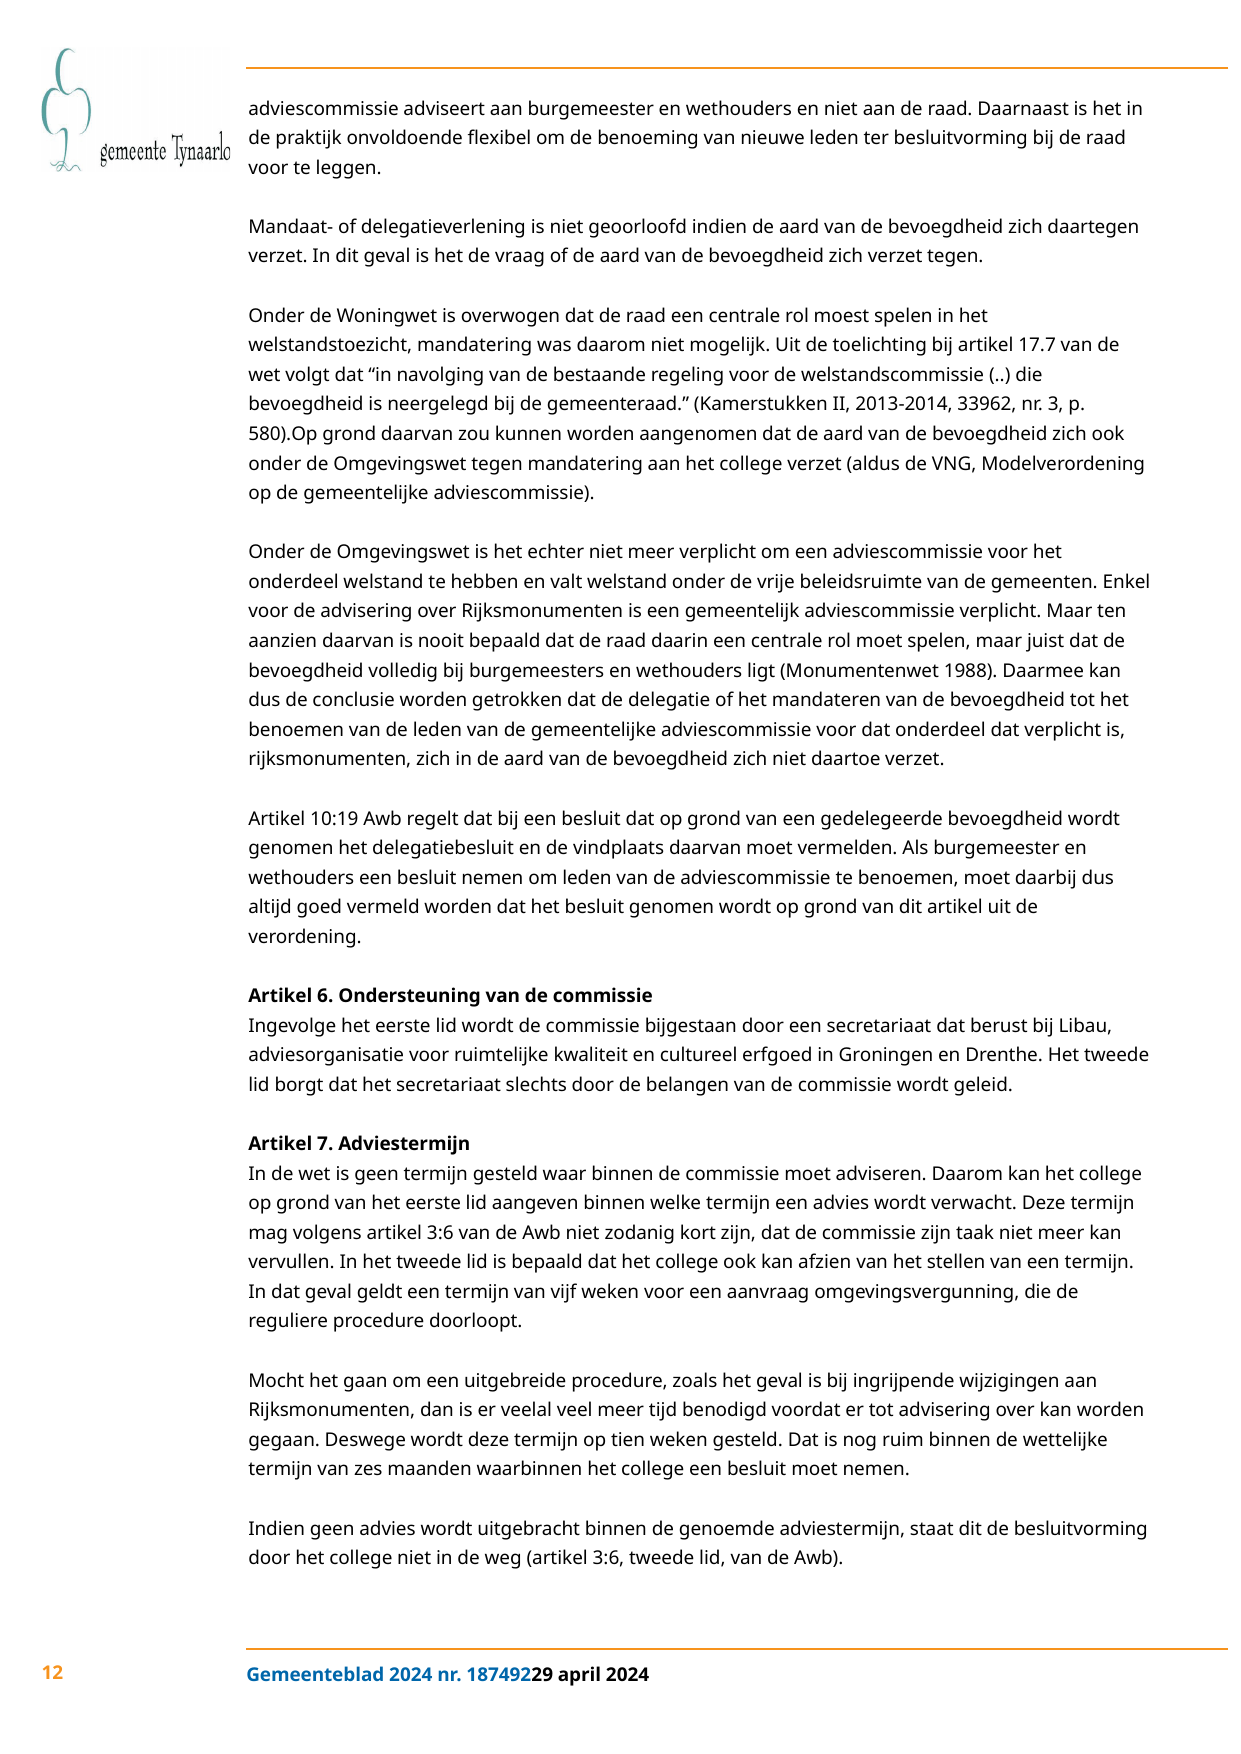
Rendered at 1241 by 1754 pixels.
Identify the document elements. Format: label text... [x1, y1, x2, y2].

text Artikel 10:19 Awb regelt dat bij een besluit dat op grond van een gedelegeerde bevoegdheid wordt genomen het delegatiebesluit en de vindplaats daarvan moet vermelden. Als burgemeester en wethouders een besluit nemen om leden van de adviescommissie te benoemen, moet daarbij dus altijd goed vermeld worden dat het besluit genomen wordt op grond van dit artikel uit de verordening. [248, 805, 1152, 949]
text Onder de Woningwet is overwogen dat de raad een centrale rol moest spelen in het welstandstoezicht, mandatering was daarom niet mogelijk. Uit de toelichting bij artikel 17.7 van de wet volgt dat “in navolging van de bestaande regeling voor de welstandscommissie (..) die bevoegdheid is neergelegd bij de gemeenteraad.” (Kamerstukken II, 2013-2014, 33962, nr. 3, p. 580).Op grond daarvan zou kunnen worden aangenomen dat de aard van de bevoegdheid zich ook onder de Omgevingswet tegen mandatering aan het college verzet (aldus de VNG, Modelverordening op de gemeentelijke adviescommissie). [248, 302, 1152, 505]
text Ingevolge het eerste lid wordt de commissie bijgestaan door een secretariaat dat berust bij Libau, adviesorganisatie voor ruimtelijke kwaliteit en cultureel erfgoed in Groningen en Drenthe. Het tweede lid borgt dat het secretariaat slechts door de belangen van de commissie wordt geleid. [248, 1012, 1152, 1097]
text Artikel 6. Ondersteuning van de commissie [248, 982, 1152, 1008]
picture [41, 47, 231, 172]
text adviescommissie adviseert aan burgemeester en wethouders en niet aan de raad. Daarnaast is het in de praktijk onvoldoende flexibel om de benoeming van nieuwe leden ter besluitvorming bij de raad voor te leggen. [248, 95, 1152, 180]
text Artikel 7. Adviestermijn [248, 1130, 1152, 1156]
text Onder de Omgevingswet is het echter niet meer verplicht om een adviescommissie voor het onderdeel welstand te hebben en valt welstand onder de vrije beleidsruimte van de gemeenten. Enkel voor de advisering over Rijksmonumenten is een gemeentelijk adviescommissie verplicht. Maar ten aanzien daarvan is nooit bepaald dat de raad daarin een centrale rol moet spelen, maar juist dat de bevoegdheid volledig bij burgemeesters en wethouders ligt (Monumentenwet 1988). Daarmee kan dus de conclusie worden getrokken dat de delegatie of het mandateren van de bevoegdheid tot het benoemen van de leden van de gemeentelijke adviescommissie voor dat onderdeel dat verplicht is, rijksmonumenten, zich in de aard van de bevoegdheid zich niet daartoe verzet. [248, 538, 1152, 771]
text Mocht het gaan om een uitgebreide procedure, zoals het geval is bij ingrijpende wijzigingen aan Rijksmonumenten, dan is er veelal veel meer tijd benodigd voordat er tot advisering over kan worden gegaan. Deswege wordt deze termijn op tien weken gesteld. Dat is nog ruim binnen de wettelijke termijn van zes maanden waarbinnen het college een besluit moet nemen. [248, 1367, 1152, 1481]
text Indien geen advies wordt uitgebracht binnen de genoemde adviestermijn, staat dit de besluitvorming door het college niet in de weg (artikel 3:6, tweede lid, van de Awb). [248, 1515, 1152, 1570]
text In de wet is geen termijn gesteld waar binnen de commissie moet adviseren. Daarom kan het college op grond van het eerste lid aangeven binnen welke termijn een advies wordt verwacht. Deze termijn mag volgens artikel 3:6 van de Awb niet zodanig kort zijn, dat de commissie zijn taak niet meer kan vervullen. In het tweede lid is bepaald dat het college ook kan afzien van het stellen van een termijn. In dat geval geldt een termijn van vijf weken voor een aanvraag omgevingsvergunning, die de reguliere procedure doorloopt. [248, 1160, 1152, 1333]
text Mandaat- of delegatieverlening is niet geoorloofd indien de aard van de bevoegdheid zich daartegen verzet. In dit geval is het de vraag of de aard van de bevoegdheid zich verzet tegen. [248, 213, 1152, 268]
